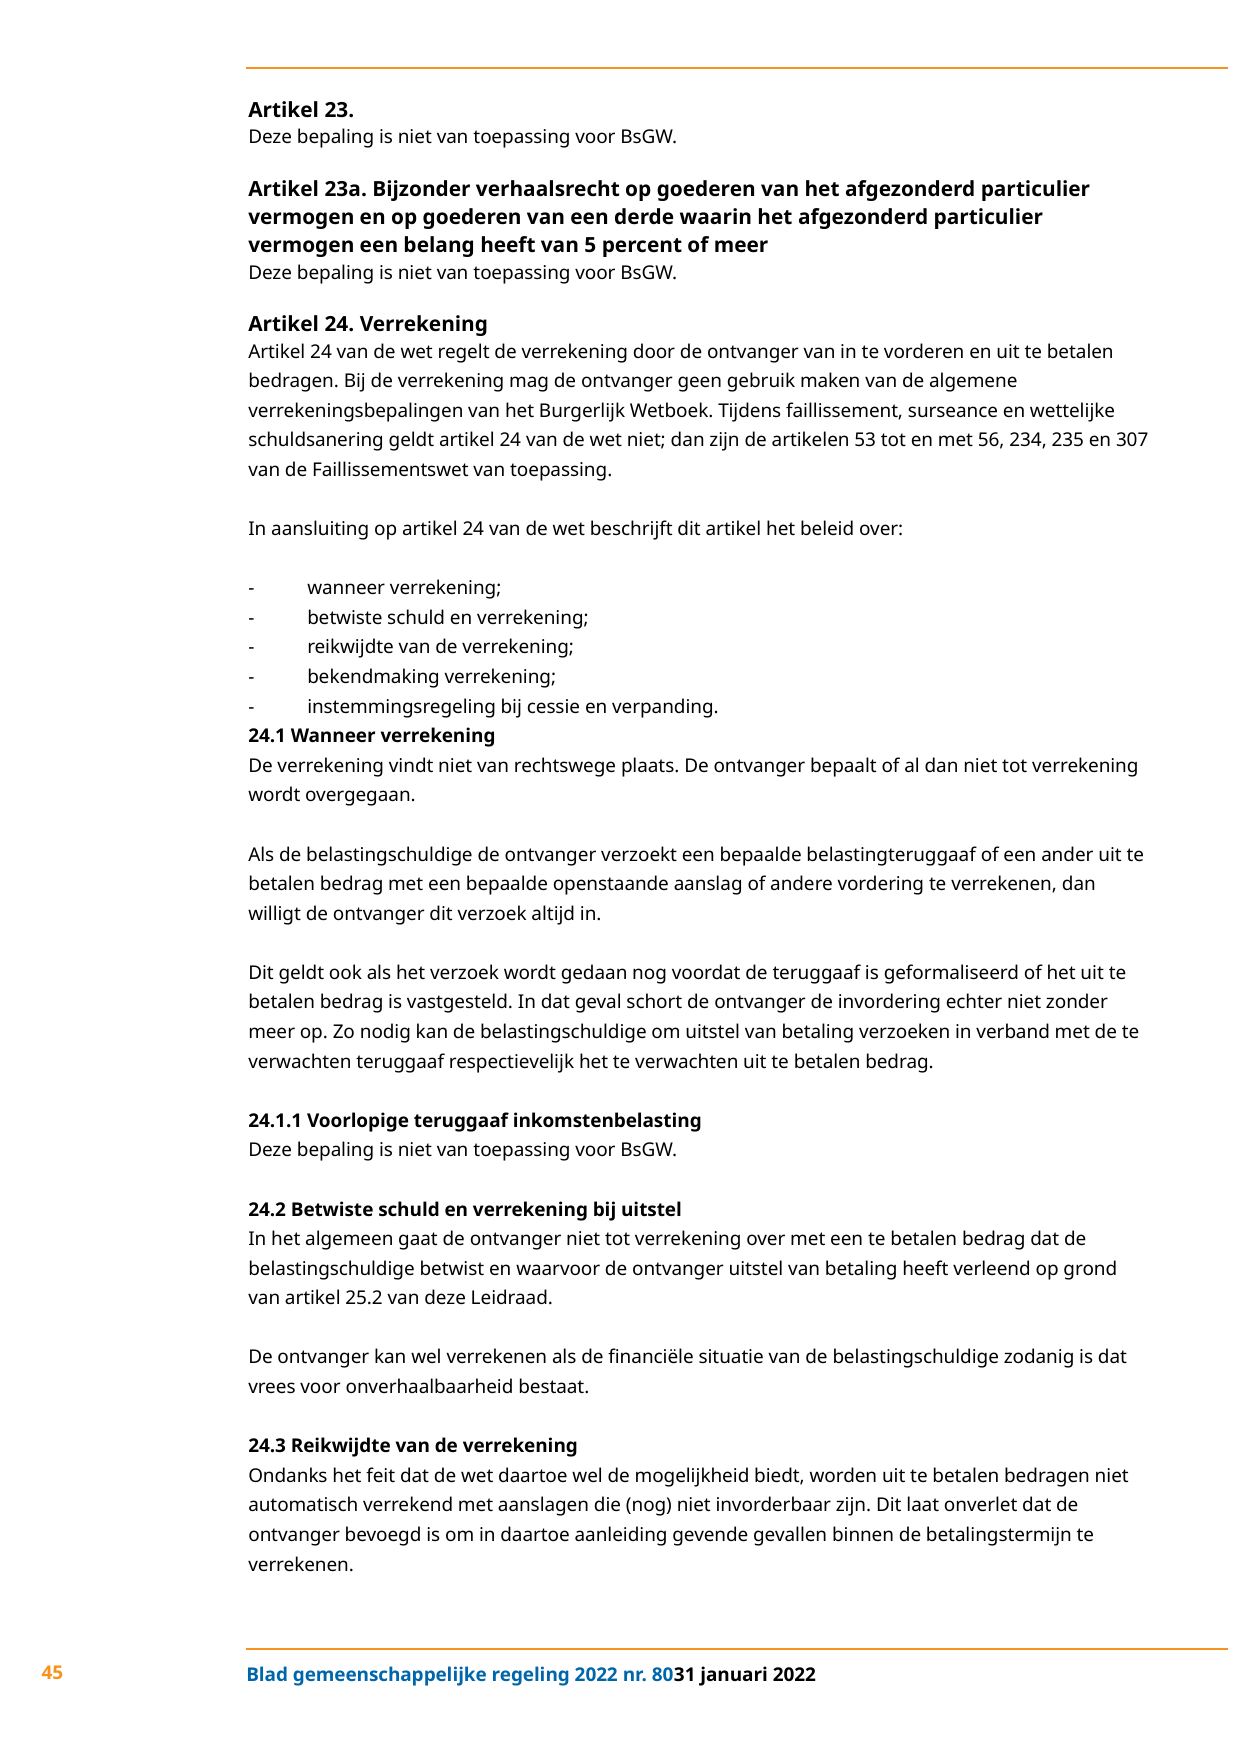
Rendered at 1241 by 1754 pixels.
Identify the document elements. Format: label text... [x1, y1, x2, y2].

text In aansluiting op artikel 24 van de wet beschrijft dit artikel het beleid over: [248, 515, 1152, 541]
text 24.1.1 Voorlopige teruggaaf inkomstenbelasting [248, 1107, 1152, 1133]
text Ondanks het feit dat de wet daartoe wel de mogelijkheid biedt, worden uit te betalen bedragen niet automatisch verrekend met aanslagen die (nog) niet invorderbaar zijn. Dit laat onverlet dat de ontvanger bevoegd is om in daartoe aanleiding gevende gevallen binnen de betalingstermijn te verrekenen. [248, 1462, 1152, 1576]
text De verrekening vindt niet van rechtswege plaats. De ontvanger bepaalt of al dan niet tot verrekening wordt overgegaan. [248, 752, 1152, 807]
text Artikel 24 van de wet regelt de verrekening door de ontvanger van in te vorderen en uit te betalen bedragen. Bij de verrekening mag de ontvanger geen gebruik maken van de algemene verrekeningsbepalingen van het Burgerlijk Wetboek. Tijdens faillissement, surseance en wettelijke schuldsanering geldt artikel 24 van de wet niet; dan zijn de artikelen 53 tot en met 56, 234, 235 en 307 van de Faillissementswet van toepassing. [248, 338, 1152, 482]
text Dit geldt ook als het verzoek wordt gedaan nog voordat de teruggaaf is geformaliseerd of het uit te betalen bedrag is vastgesteld. In dat geval schort de ontvanger de invordering echter niet zonder meer op. Zo nodig kan de belastingschuldige om uitstel van betaling verzoeken in verband met de te verwachten teruggaaf respectievelijk het te verwachten uit te betalen bedrag. [248, 959, 1152, 1073]
text Deze bepaling is niet van toepassing voor BsGW. [248, 259, 1152, 285]
text Als de belastingschuldige de ontvanger verzoekt een bepaalde belastingteruggaaf of een ander uit te betalen bedrag met een bepaalde openstaande aanslag of andere vordering te verrekenen, dan willigt de ontvanger dit verzoek altijd in. [248, 841, 1152, 926]
text Artikel 24. Verrekening [248, 309, 1152, 338]
text 24.2 Betwiste schuld en verrekening bij uitstel [248, 1196, 1152, 1221]
list instemmingsregeling bij cessie en verpanding. [248, 693, 1152, 718]
list wanneer verrekening; [248, 574, 1152, 600]
text Artikel 23. [248, 95, 1152, 123]
list betwiste schuld en verrekening; [248, 604, 1152, 630]
text Artikel 23a. Bijzonder verhaalsrecht op goederen van het afgezonderd particulier vermogen en op goederen van een derde waarin het afgezonderd particulier vermogen een belang heeft van 5 percent of meer [248, 174, 1152, 259]
list bekendmaking verrekening; [248, 663, 1152, 689]
text In het algemeen gaat de ontvanger niet tot verrekening over met een te betalen bedrag dat de belastingschuldige betwist en waarvoor de ontvanger uitstel van betaling heeft verleend op grond van artikel 25.2 van deze Leidraad. [248, 1225, 1152, 1310]
list reikwijdte van de verrekening; [248, 634, 1152, 659]
text 24.1 Wanneer verrekening [248, 722, 1152, 748]
text Deze bepaling is niet van toepassing voor BsGW. [248, 1137, 1152, 1162]
text 24.3 Reikwijdte van de verrekening [248, 1432, 1152, 1458]
text Deze bepaling is niet van toepassing voor BsGW. [248, 123, 1152, 149]
picture [41, 47, 231, 172]
text De ontvanger kan wel verrekenen als de financiële situatie van de belastingschuldige zodanig is dat vrees voor onverhaalbaarheid bestaat. [248, 1344, 1152, 1399]
